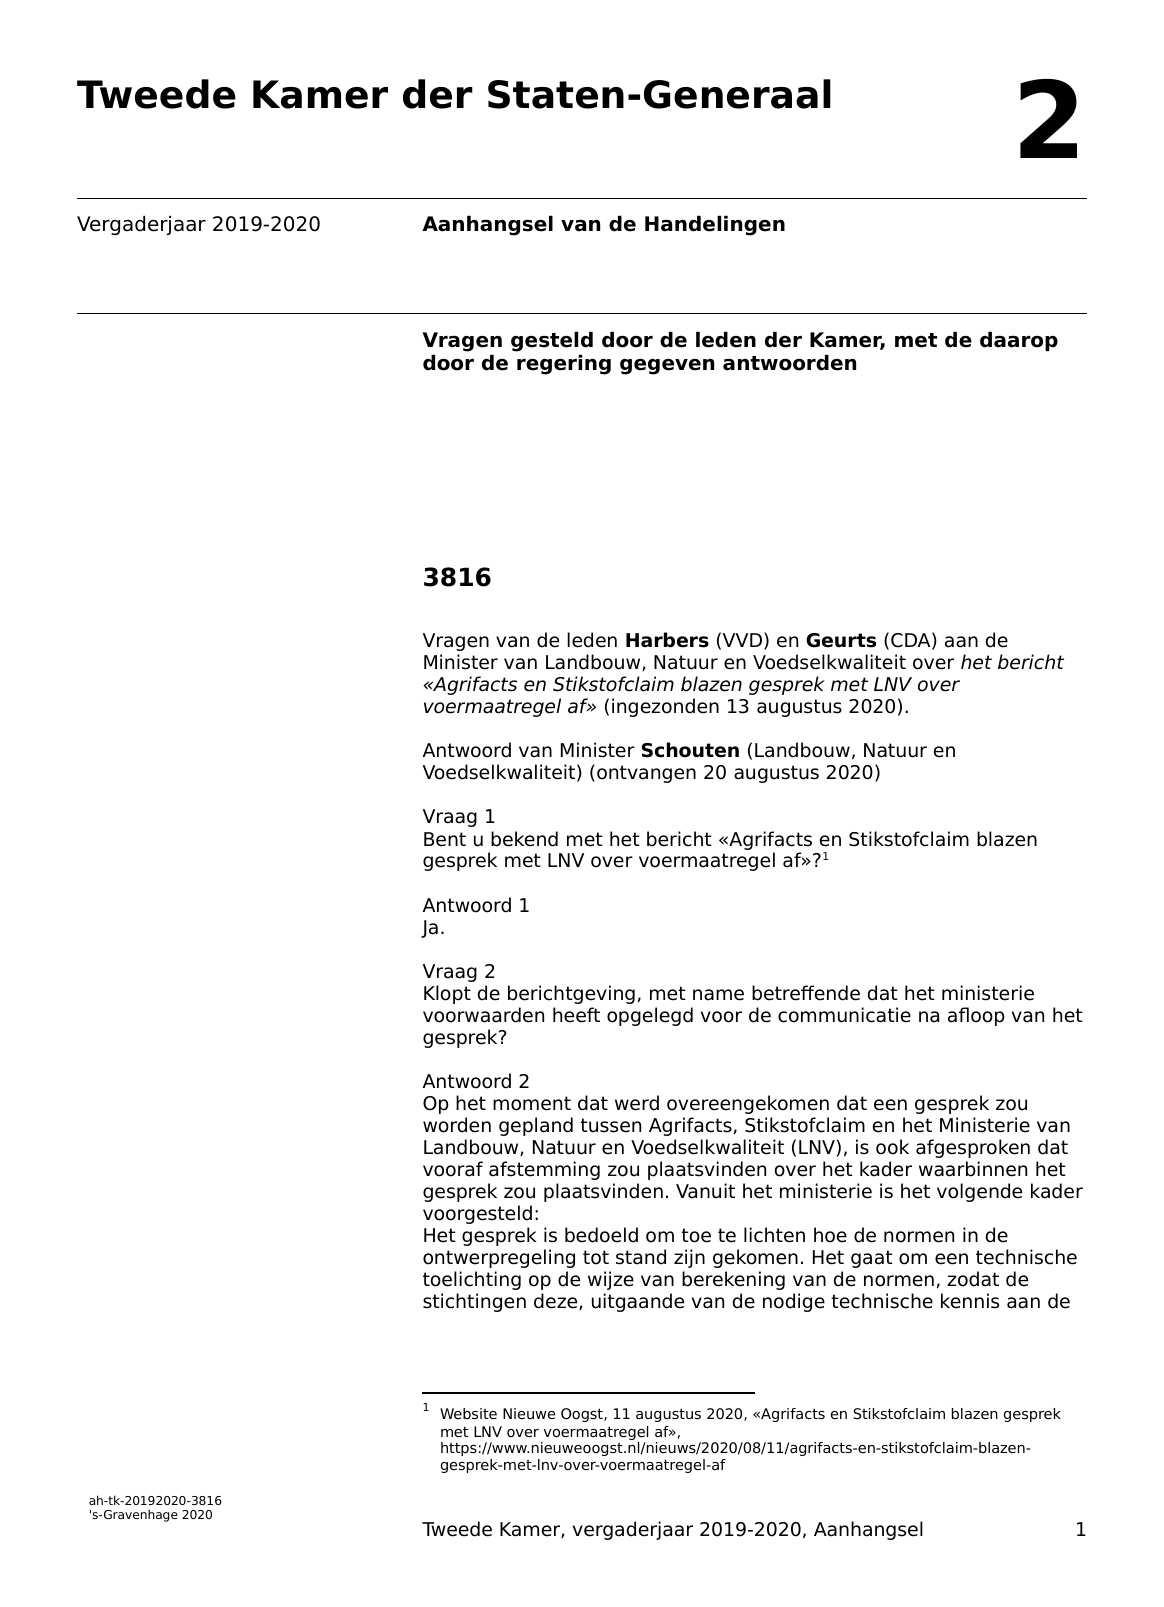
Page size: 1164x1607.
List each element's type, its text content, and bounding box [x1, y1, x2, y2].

table_cell Vergaderjaar 2019-2020 [77, 199, 422, 313]
text 3816 [422, 563, 1087, 592]
table_header 2 [886, 59, 1087, 198]
table_cell [77, 314, 422, 375]
table_cell Aanhangsel van de Handelingen [422, 199, 1087, 313]
table_cell Vragen gesteld door de leden der Kamer, met de daarop door de regering gegeven antwoorden [422, 314, 1087, 375]
table_header Tweede Kamer der Staten-Generaal [77, 59, 886, 198]
text Vragen van de leden Harbers (VVD) en Geurts (CDA) aan de Minister van Landbouw, Natuur en Voedselkwaliteit over het bericht «Agrifacts en Stikstofclaim blazen gesprek met LNV over voermaatregel af» (ingezonden 13 augustus 2020). [422, 630, 1087, 718]
text Ja. [422, 917, 1087, 938]
text Klopt de berichtgeving, met name betreffende dat het ministerie voorwaarden heeft opgelegd voor de communicatie na afloop van het gesprek? [422, 983, 1087, 1049]
text Vraag 1 [422, 806, 1087, 828]
text ah-tk-20192020-3816 [88, 1494, 323, 1508]
text Antwoord 1 [422, 894, 1087, 917]
text 's-Gravenhage 2020 [88, 1508, 323, 1522]
text Antwoord 2 [422, 1071, 1087, 1093]
text Vraag 2 [422, 961, 1087, 983]
text Bent u bekend met het bericht «Agrifacts en Stikstofclaim blazen gesprek met LNV over voermaatregel af»? [422, 828, 1087, 872]
text Op het moment dat werd overeengekomen dat een gesprek zou worden gepland tussen Agrifacts, Stikstofclaim en het Ministerie van Landbouw, Natuur en Voedselkwaliteit (LNV), is ook afgesproken dat vooraf afstemming zou plaatsvinden over het kader waarbinnen het gesprek zou plaatsvinden. Vanuit het ministerie is het volgende kader voorgesteld: [422, 1093, 1087, 1225]
text Antwoord van Minister Schouten (Landbouw, Natuur en Voedselkwaliteit) (ontvangen 20 augustus 2020) [422, 740, 1087, 784]
text Het gesprek is bedoeld om toe te lichten hoe de normen in de ontwerpregeling tot stand zijn gekomen. Het gaat om een technische toelichting op de wijze van berekening van de normen, zodat de stichtingen deze, uitgaande van de nodige technische kennis aan de [422, 1225, 1087, 1313]
text Website Nieuwe Oogst, 11 augustus 2020, «Agrifacts en Stikstofclaim blazen gesprek met LNV over voermaatregel af», https://www.nieuweoogst.nl/nieuws/2020/08/11/agrifacts-en-stikstofclaim-blazen-gesprek-met-lnv-over-voermaatregel-af [422, 1402, 1087, 1474]
